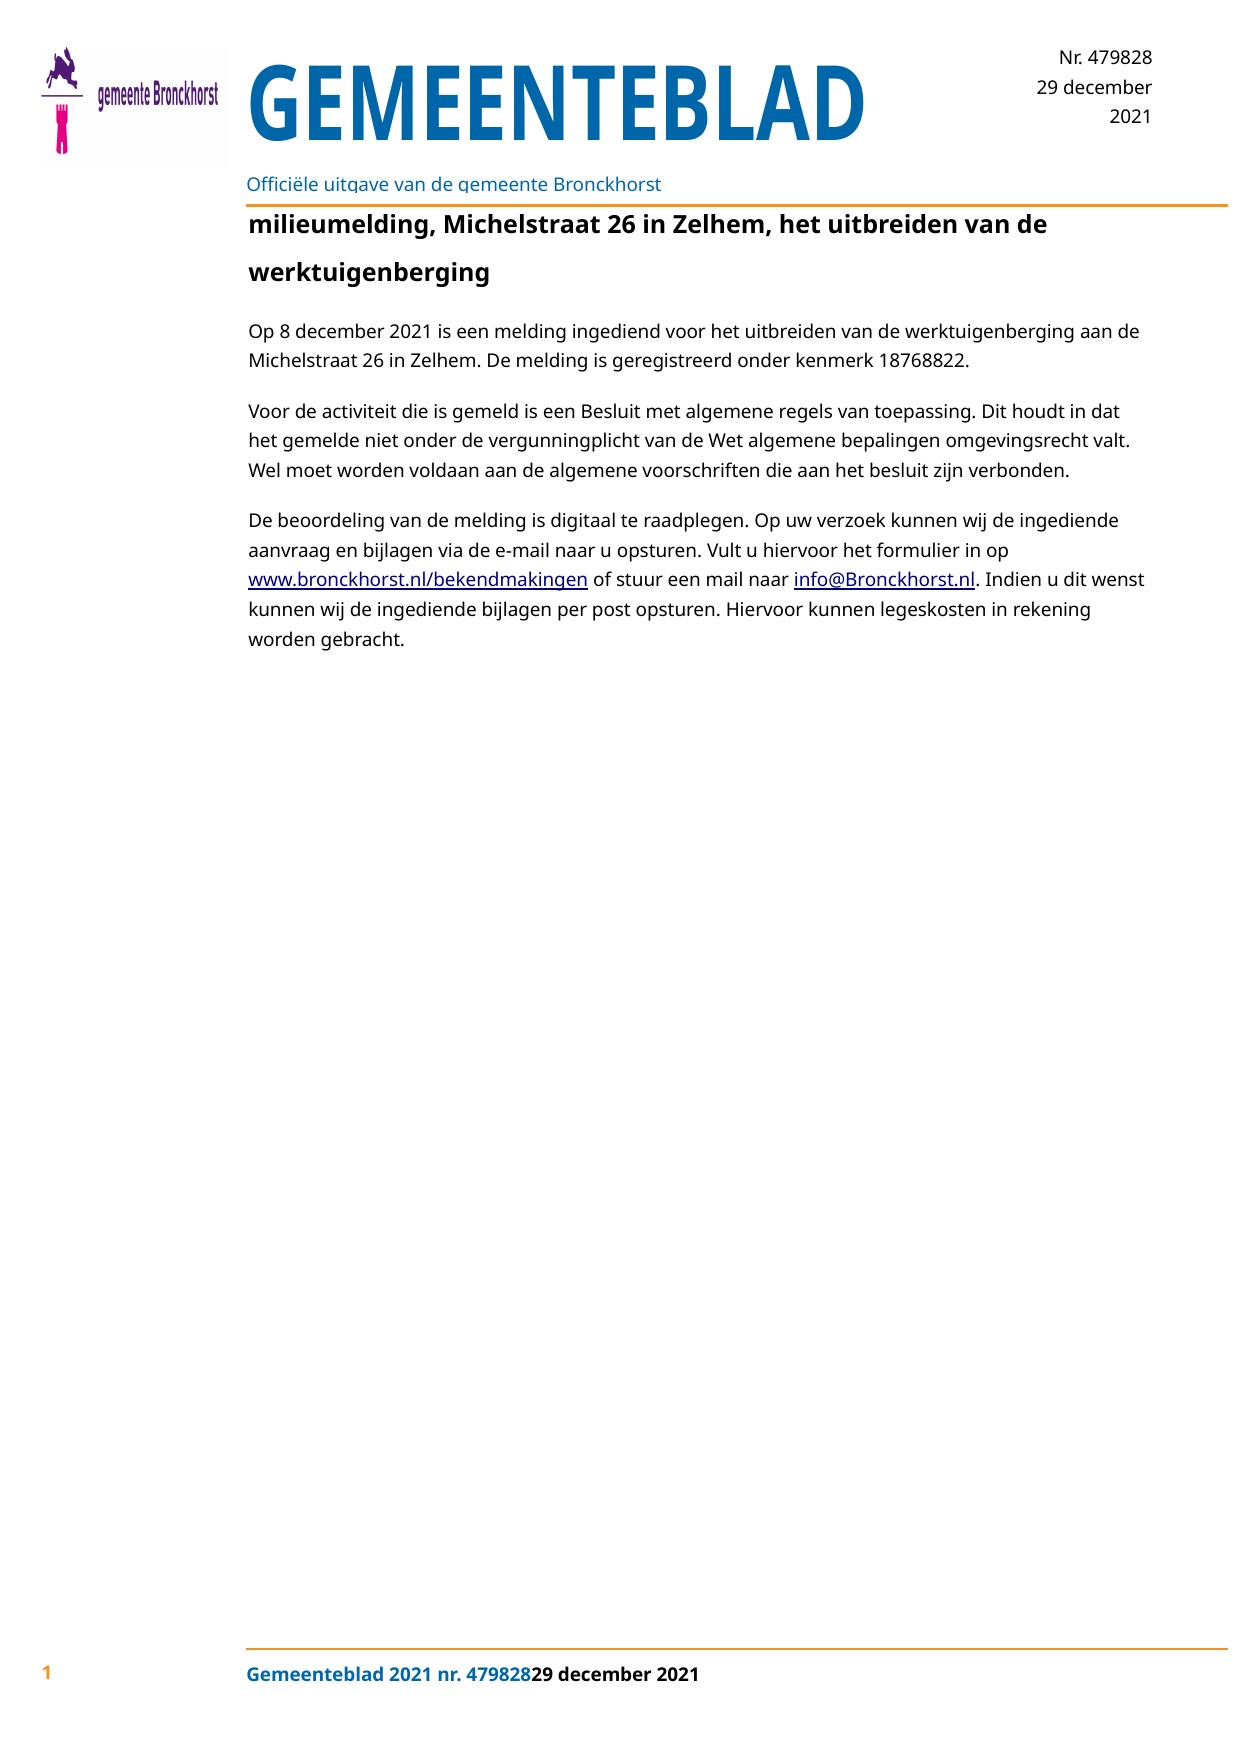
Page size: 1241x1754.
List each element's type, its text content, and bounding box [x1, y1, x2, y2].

text milieumelding, Michelstraat 26 in Zelhem, het uitbreiden van de werktuigenberging [248, 207, 1152, 288]
text Op 8 december 2021 is een melding ingediend voor het uitbreiden van de werktuigenberging aan de Michelstraat 26 in Zelhem. De melding is geregistreerd onder kenmerk 18768822. [248, 318, 1152, 373]
picture [41, 47, 231, 172]
text De beoordeling van de melding is digitaal te raadplegen. Op uw verzoek kunnen wij de ingediende aanvraag en bijlagen via de e-mail naar u opsturen. Vult u hiervoor het formulier in op www.bronckhorst.nl/bekendmakingen of stuur een mail naar info@Bronckhorst.nl. Indien u dit wenst kunnen wij de ingediende bijlagen per post opsturen. Hiervoor kunnen legeskosten in rekening worden gebracht. [248, 507, 1152, 652]
text Voor de activiteit die is gemeld is een Besluit met algemene regels van toepassing. Dit houdt in dat het gemelde niet onder de vergunningplicht van de Wet algemene bepalingen omgevingsrecht valt. Wel moet worden voldaan aan de algemene voorschriften die aan het besluit zijn verbonden. [248, 398, 1152, 483]
